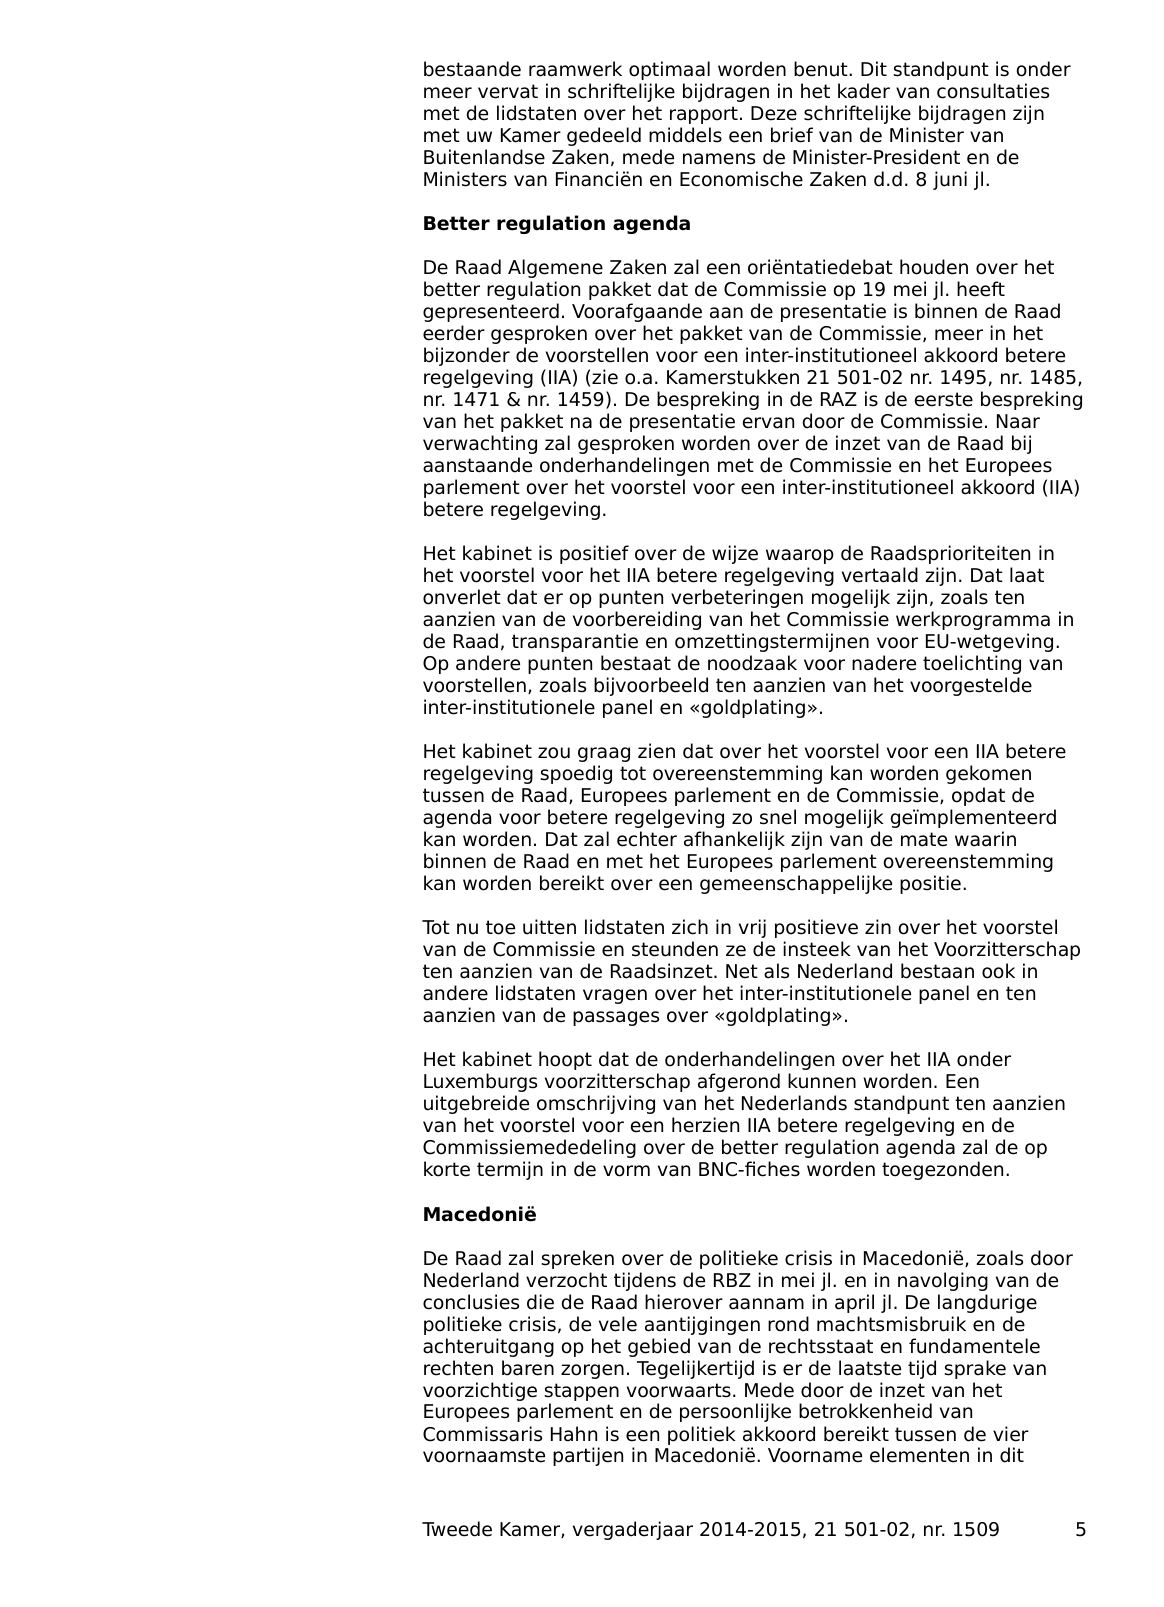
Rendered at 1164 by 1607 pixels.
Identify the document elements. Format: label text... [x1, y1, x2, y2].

subtitle Macedonië [422, 1203, 1087, 1225]
text Het kabinet zou graag zien dat over het voorstel voor een IIA betere regelgeving spoedig tot overeenstemming kan worden gekomen tussen de Raad, Europees parlement en de Commissie, opdat de agenda voor betere regelgeving zo snel mogelijk geïmplementeerd kan worden. Dat zal echter afhankelijk zijn van de mate waarin binnen de Raad en met het Europees parlement overeenstemming kan worden bereikt over een gemeenschappelijke positie. [422, 741, 1087, 895]
text Tot nu toe uitten lidstaten zich in vrij positieve zin over het voorstel van de Commissie en steunden ze de insteek van het Voorzitterschap ten aanzien van de Raadsinzet. Net als Nederland bestaan ook in andere lidstaten vragen over het inter-institutionele panel en ten aanzien van de passages over «goldplating». [422, 917, 1087, 1027]
text Het kabinet is positief over de wijze waarop de Raadsprioriteiten in het voorstel voor het IIA betere regelgeving vertaald zijn. Dat laat onverlet dat er op punten verbeteringen mogelijk zijn, zoals ten aanzien van de voorbereiding van het Commissie werkprogramma in de Raad, transparantie en omzettingstermijnen voor EU-wetgeving. Op andere punten bestaat de noodzaak voor nadere toelichting van voorstellen, zoals bijvoorbeeld ten aanzien van het voorgestelde inter-institutionele panel en «goldplating». [422, 543, 1087, 719]
text De Raad Algemene Zaken zal een oriëntatiedebat houden over het better regulation pakket dat de Commissie op 19 mei jl. heeft gepresenteerd. Voorafgaande aan de presentatie is binnen de Raad eerder gesproken over het pakket van de Commissie, meer in het bijzonder de voorstellen voor een inter-institutioneel akkoord betere regelgeving (IIA) (zie o.a. Kamerstukken 21 501-02 nr. 1495, nr. 1485, nr. 1471 & nr. 1459). De bespreking in de RAZ is de eerste bespreking van het pakket na de presentatie ervan door de Commissie. Naar verwachting zal gesproken worden over de inzet van de Raad bij aanstaande onderhandelingen met de Commissie en het Europees parlement over het voorstel voor een inter-institutioneel akkoord (IIA) betere regelgeving. [422, 257, 1087, 521]
subtitle Better regulation agenda [422, 213, 1087, 235]
text bestaande raamwerk optimaal worden benut. Dit standpunt is onder meer vervat in schriftelijke bijdragen in het kader van consultaties met de lidstaten over het rapport. Deze schriftelijke bijdragen zijn met uw Kamer gedeeld middels een brief van de Minister van Buitenlandse Zaken, mede namens de Minister-President en de Ministers van Financiën en Economische Zaken d.d. 8 juni jl. [422, 59, 1087, 191]
text De Raad zal spreken over de politieke crisis in Macedonië, zoals door Nederland verzocht tijdens de RBZ in mei jl. en in navolging van de conclusies die de Raad hierover aannam in april jl. De langdurige politieke crisis, de vele aantijgingen rond machtsmisbruik en de achteruitgang op het gebied van de rechtsstaat en fundamentele rechten baren zorgen. Tegelijkertijd is er de laatste tijd sprake van voorzichtige stappen voorwaarts. Mede door de inzet van het Europees parlement en de persoonlijke betrokkenheid van Commissaris Hahn is een politiek akkoord bereikt tussen de vier voornaamste partijen in Macedonië. Voorname elementen in dit [422, 1248, 1087, 1467]
text Het kabinet hoopt dat de onderhandelingen over het IIA onder Luxemburgs voorzitterschap afgerond kunnen worden. Een uitgebreide omschrijving van het Nederlands standpunt ten aanzien van het voorstel voor een herzien IIA betere regelgeving en de Commissiemededeling over de better regulation agenda zal de op korte termijn in de vorm van BNC-fiches worden toegezonden. [422, 1049, 1087, 1181]
